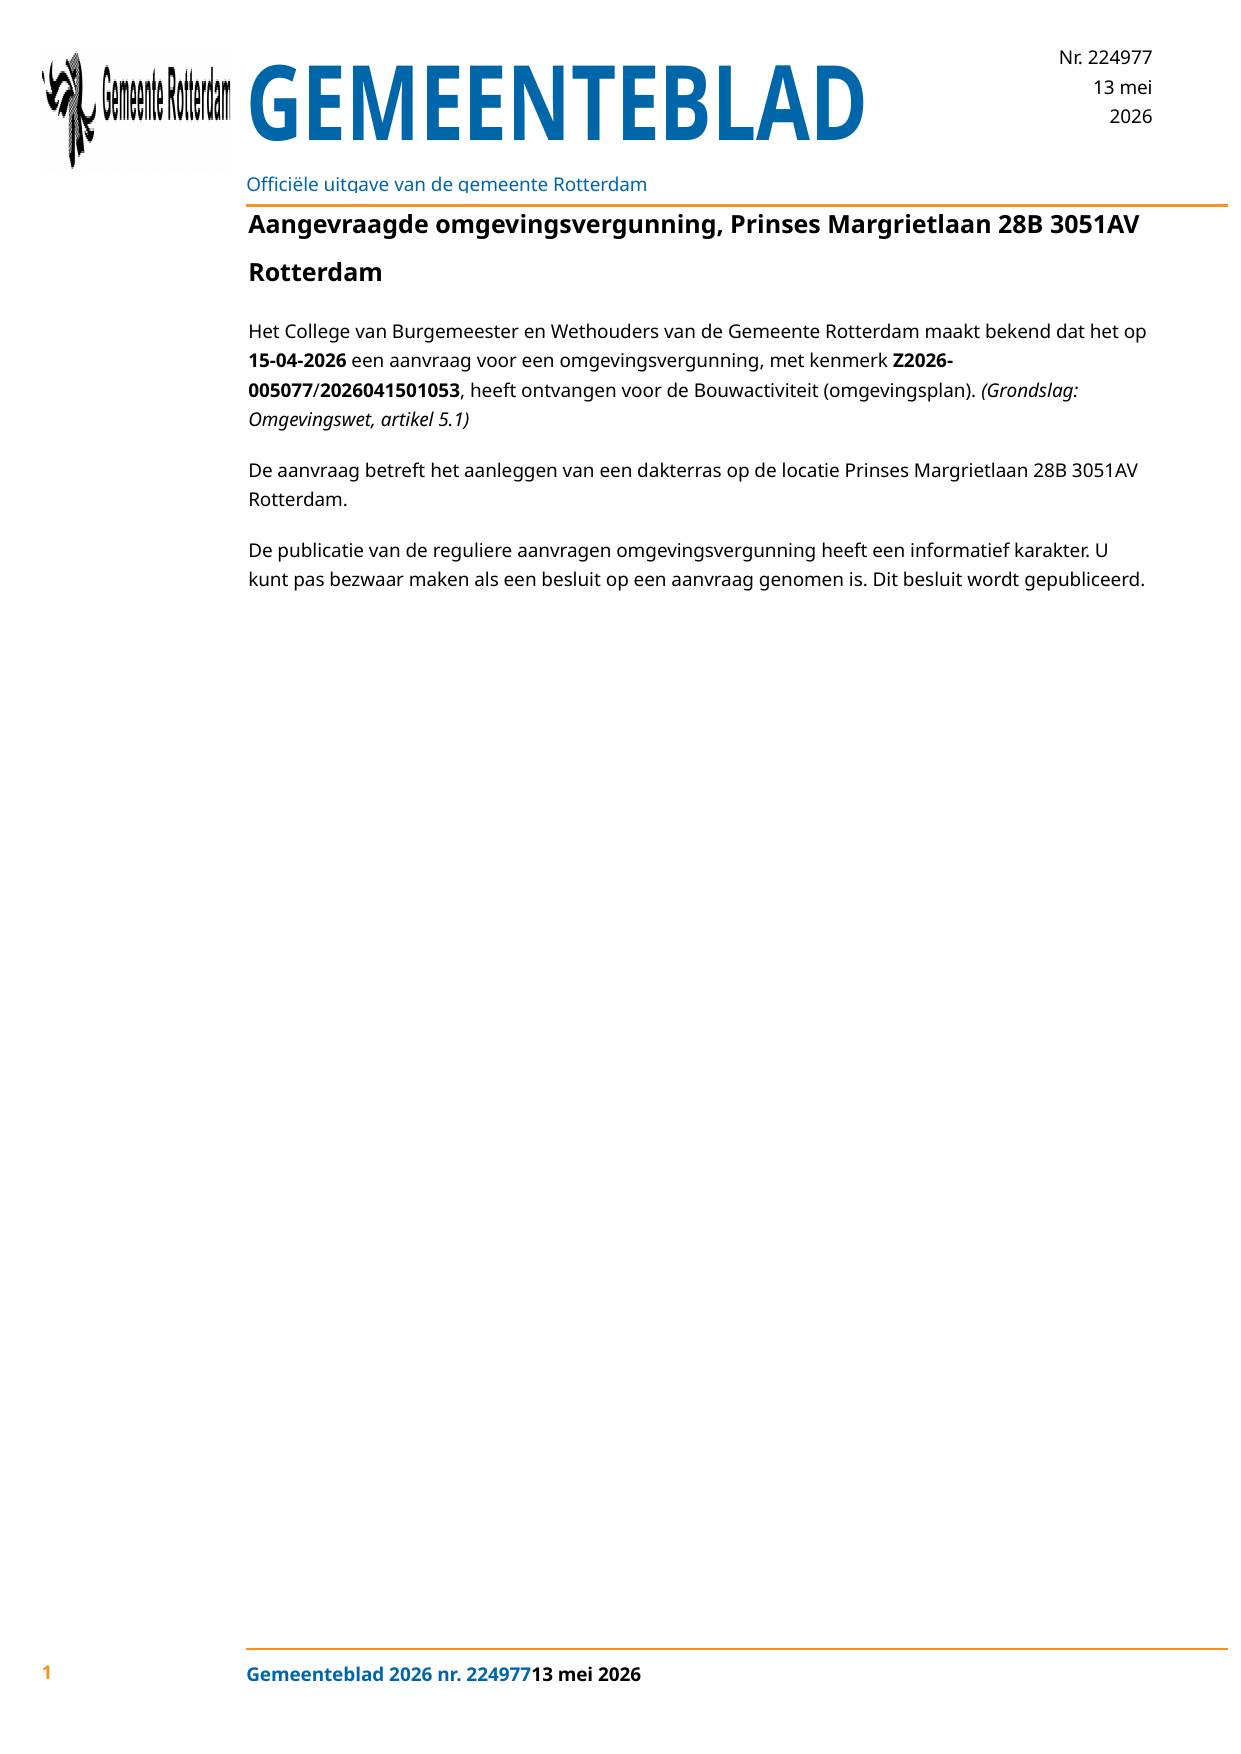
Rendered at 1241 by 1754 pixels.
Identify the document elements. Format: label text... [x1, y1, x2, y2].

text De aanvraag betreft het aanleggen van een dakterras op de locatie Prinses Margrietlaan 28B 3051AV Rotterdam. [248, 457, 1152, 512]
text Het College van Burgemeester en Wethouders van de Gemeente Rotterdam maakt bekend dat het op 15-04-2026 een aanvraag voor een omgevingsvergunning, met kenmerk Z2026-005077/2026041501053, heeft ontvangen voor de Bouwactiviteit (omgevingsplan). (Grondslag: Omgevingswet, artikel 5.1) [248, 318, 1152, 432]
text De publicatie van de reguliere aanvragen omgevingsvergunning heeft een informatief karakter. U kunt pas bezwaar maken als een besluit op een aanvraag genomen is. Dit besluit wordt gepubliceerd. [248, 537, 1152, 592]
text Aangevraagde omgevingsvergunning, Prinses Margrietlaan 28B 3051AV Rotterdam [248, 207, 1152, 288]
picture [41, 47, 231, 172]
